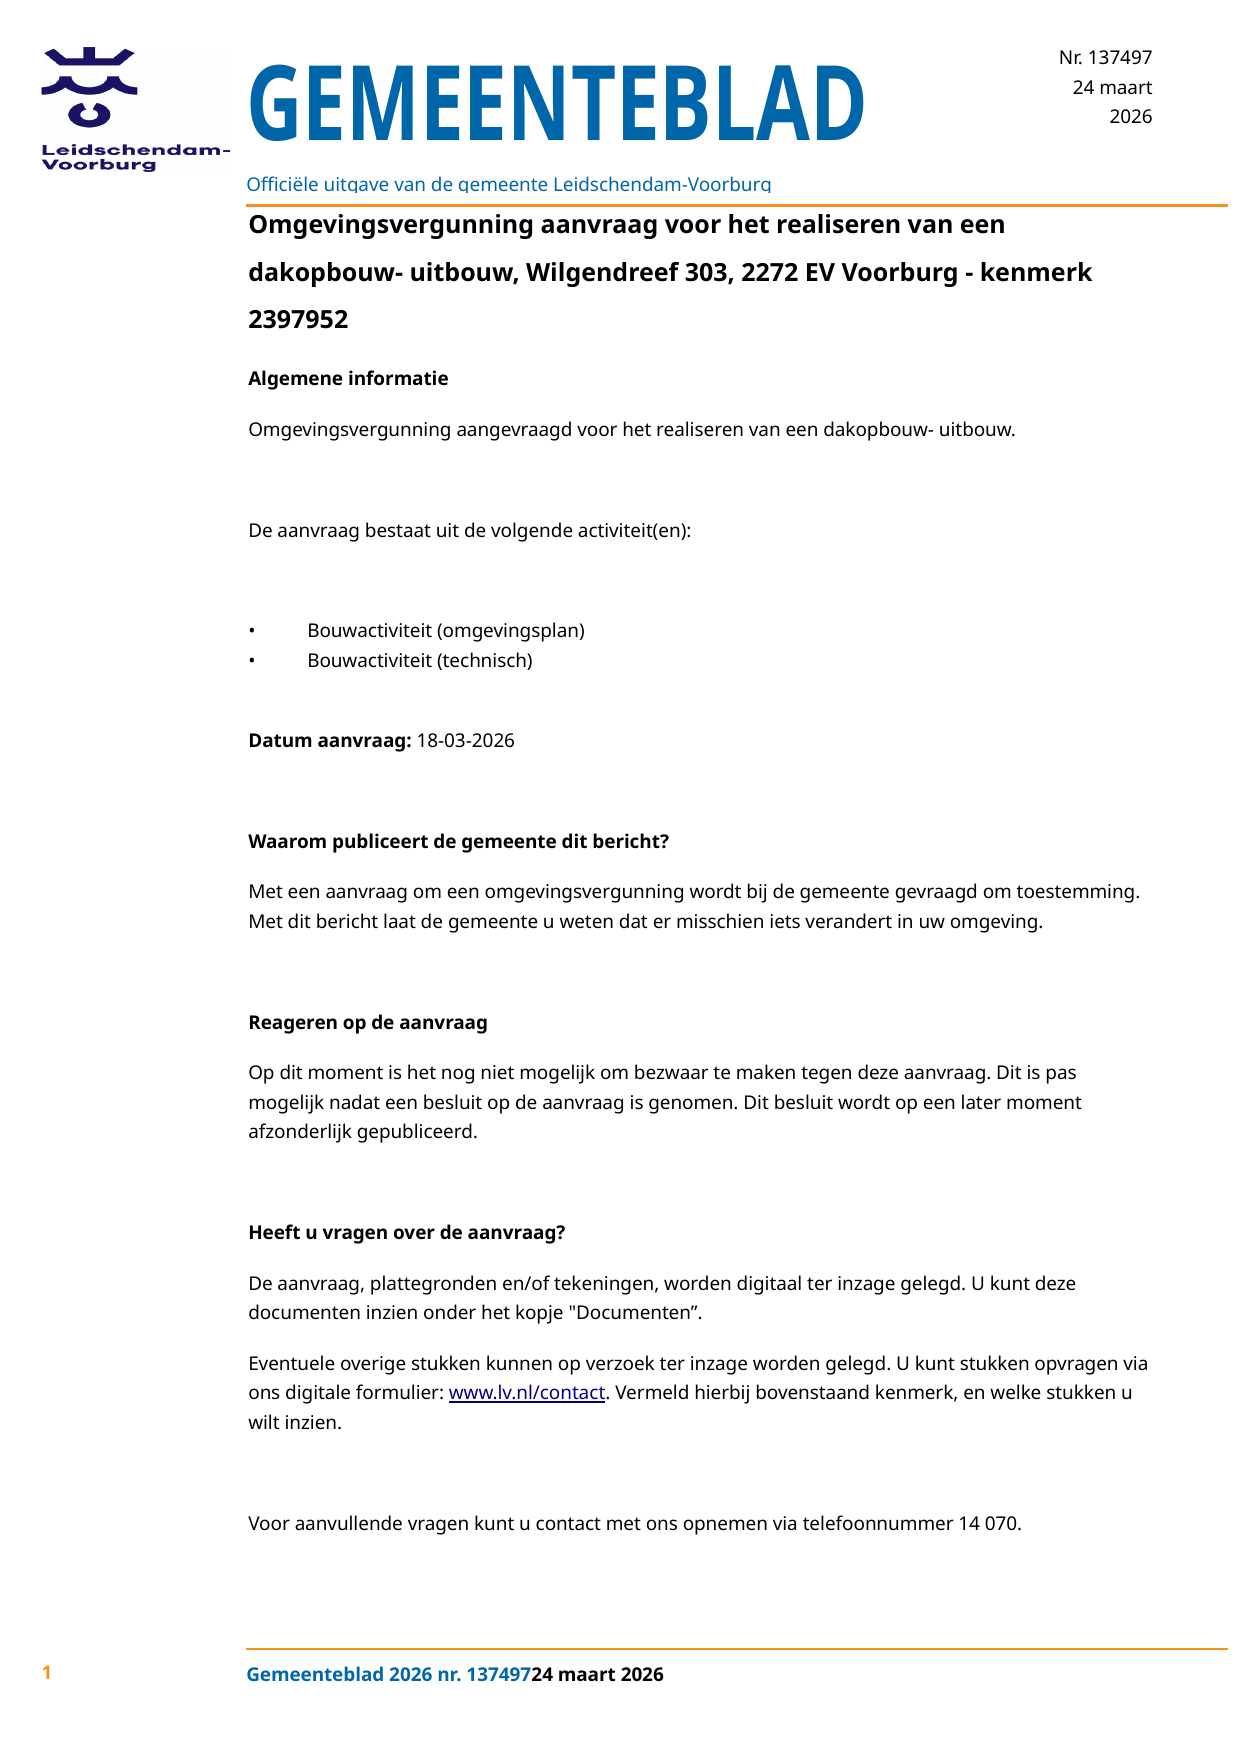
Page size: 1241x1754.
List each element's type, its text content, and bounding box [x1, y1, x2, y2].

text Op dit moment is het nog niet mogelijk om bezwaar te maken tegen deze aanvraag. Dit is pas mogelijk nadat een besluit op de aanvraag is genomen. Dit besluit wordt op een later moment afzonderlijk gepubliceerd. [248, 1059, 1152, 1144]
text Reageren op de aanvraag [248, 1009, 1152, 1034]
text Datum aanvraag: 18-03-2026 [248, 727, 1152, 753]
text Algemene informatie [248, 366, 1152, 391]
text Omgevingsvergunning aanvraag voor het realiseren van een dakopbouw- uitbouw, Wilgendreef 303, 2272 EV Voorburg - kenmerk 2397952 [248, 207, 1152, 336]
text De aanvraag bestaat uit de volgende activiteit(en): [248, 517, 1152, 542]
list Bouwactiviteit (technisch) [248, 647, 1152, 673]
list Bouwactiviteit (omgevingsplan) [248, 618, 1152, 643]
text Omgevingsvergunning aangevraagd voor het realiseren van een dakopbouw- uitbouw. [248, 416, 1152, 442]
text Eventuele overige stukken kunnen op verzoek ter inzage worden gelegd. U kunt stukken opvragen via ons digitale formulier: www.lv.nl/contact. Vermeld hierbij bovenstaand kenmerk, en welke stukken u wilt inzien. [248, 1350, 1152, 1434]
picture [41, 47, 231, 172]
text Waarom publiceert de gemeente dit bericht? [248, 828, 1152, 854]
text De aanvraag, plattegronden en/of tekeningen, worden digitaal ter inzage gelegd. U kunt deze documenten inzien onder het kopje "Documenten”. [248, 1270, 1152, 1325]
text Heeft u vragen over de aanvraag? [248, 1219, 1152, 1245]
text Voor aanvullende vragen kunt u contact met ons opnemen via telefoonnummer 14 070. [248, 1510, 1152, 1535]
text Met een aanvraag om een omgevingsvergunning wordt bij de gemeente gevraagd om toestemming. Met dit bericht laat de gemeente u weten dat er misschien iets verandert in uw omgeving. [248, 878, 1152, 934]
